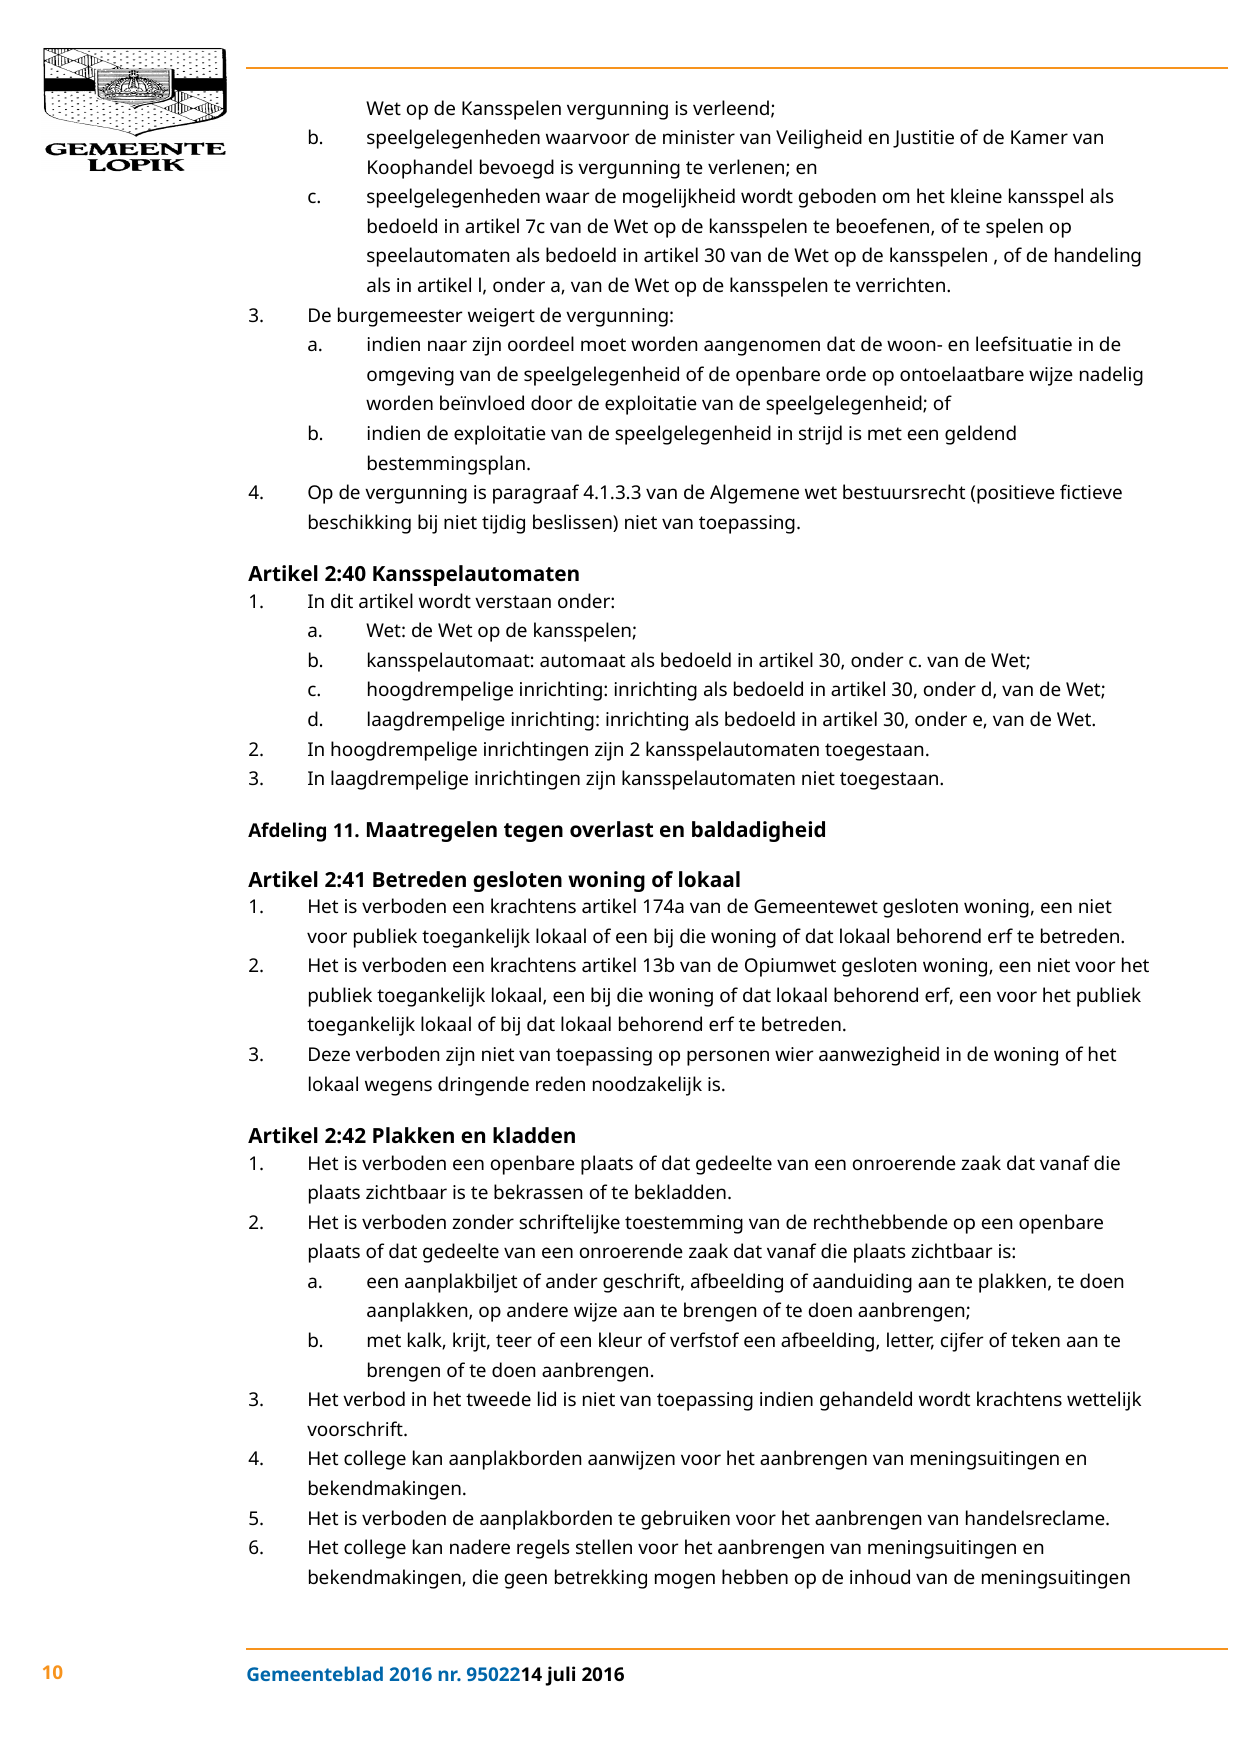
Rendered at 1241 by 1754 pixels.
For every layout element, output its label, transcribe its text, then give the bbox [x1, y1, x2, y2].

list Het is verboden de aanplakborden te gebruiken voor het aanbrengen van handelsreclame. [248, 1505, 1152, 1530]
list In hoogdrempelige inrichtingen zijn 2 kansspelautomaten toegestaan. [248, 736, 1152, 761]
list Het college kan aanplakborden aanwijzen voor het aanbrengen van meningsuitingen en bekendmakingen. [248, 1446, 1152, 1501]
list Het college kan nadere regels stellen voor het aanbrengen van meningsuitingen en bekendmakingen, die geen betrekking mogen hebben op de inhoud van de meningsuitingen [248, 1534, 1152, 1589]
picture [41, 47, 231, 172]
list Wet op de Kansspelen vergunning is verleend; [307, 95, 1152, 121]
list Het is verboden een krachtens artikel 13b van de Opiumwet gesloten woning, een niet voor het publiek toegankelijk lokaal, een bij die woning of dat lokaal behorend erf, een voor het publiek toegankelijk lokaal of bij dat lokaal behorend erf te betreden. [248, 952, 1152, 1037]
list Op de vergunning is paragraaf 4.1.3.3 van de Algemene wet bestuursrecht (positieve fictieve beschikking bij niet tijdig beslissen) niet van toepassing. [248, 479, 1152, 535]
list Het is verboden zonder schriftelijke toestemming van de rechthebbende op een openbare plaats of dat gedeelte van een onroerende zaak dat vanaf die plaats zichtbaar is: [248, 1209, 1152, 1264]
text Afdeling 11. Maatregelen tegen overlast en baldadigheid [248, 816, 1152, 844]
list Het verbod in het tweede lid is niet van toepassing indien gehandeld wordt krachtens wettelijk voorschrift. [248, 1386, 1152, 1442]
list kansspelautomaat: automaat als bedoeld in artikel 30, onder c. van de Wet; [307, 647, 1152, 673]
list speelgelegenheden waarvoor de minister van Veiligheid en Justitie of de Kamer van Koophandel bevoegd is vergunning te verlenen; en [307, 124, 1152, 180]
list De burgemeester weigert de vergunning: [248, 302, 1152, 328]
list indien de exploitatie van de speelgelegenheid in strijd is met een geldend bestemmingsplan. [307, 420, 1152, 476]
list Het is verboden een krachtens artikel 174a van de Gemeentewet gesloten woning, een niet voor publiek toegankelijk lokaal of een bij die woning of dat lokaal behorend erf te betreden. [248, 893, 1152, 949]
list een aanplakbiljet of ander geschrift, afbeelding of aanduiding aan te plakken, te doen aanplakken, op andere wijze aan te brengen of te doen aanbrengen; [307, 1268, 1152, 1323]
list indien naar zijn oordeel moet worden aangenomen dat de woon- en leefsituatie in de omgeving van de speelgelegenheid of de openbare orde op ontoelaatbare wijze nadelig worden beïnvloed door de exploitatie van de speelgelegenheid; of [307, 331, 1152, 416]
text Artikel 2:42 Plakken en kladden [248, 1121, 1152, 1150]
list laagdrempelige inrichting: inrichting als bedoeld in artikel 30, onder e, van de Wet. [307, 706, 1152, 732]
list hoogdrempelige inrichting: inrichting als bedoeld in artikel 30, onder d, van de Wet; [307, 677, 1152, 702]
list met kalk, krijt, teer of een kleur of verfstof een afbeelding, letter, cijfer of teken aan te brengen of te doen aanbrengen. [307, 1327, 1152, 1382]
text Artikel 2:40 Kansspelautomaten [248, 559, 1152, 588]
list Wet: de Wet op de kansspelen; [307, 617, 1152, 643]
text Artikel 2:41 Betreden gesloten woning of lokaal [248, 865, 1152, 893]
list In dit artikel wordt verstaan onder: [248, 588, 1152, 613]
list speelgelegenheden waar de mogelijkheid wordt geboden om het kleine kansspel als bedoeld in artikel 7c van de Wet op de kansspelen te beoefenen, of te spelen op speelautomaten als bedoeld in artikel 30 van de Wet op de kansspelen , of de handeling als in artikel l, onder a, van de Wet op de kansspelen te verrichten. [307, 183, 1152, 298]
list Het is verboden een openbare plaats of dat gedeelte van een onroerende zaak dat vanaf die plaats zichtbaar is te bekrassen of te bekladden. [248, 1150, 1152, 1205]
list In laagdrempelige inrichtingen zijn kansspelautomaten niet toegestaan. [248, 765, 1152, 791]
list Deze verboden zijn niet van toepassing op personen wier aanwezigheid in de woning of het lokaal wegens dringende reden noodzakelijk is. [248, 1041, 1152, 1097]
